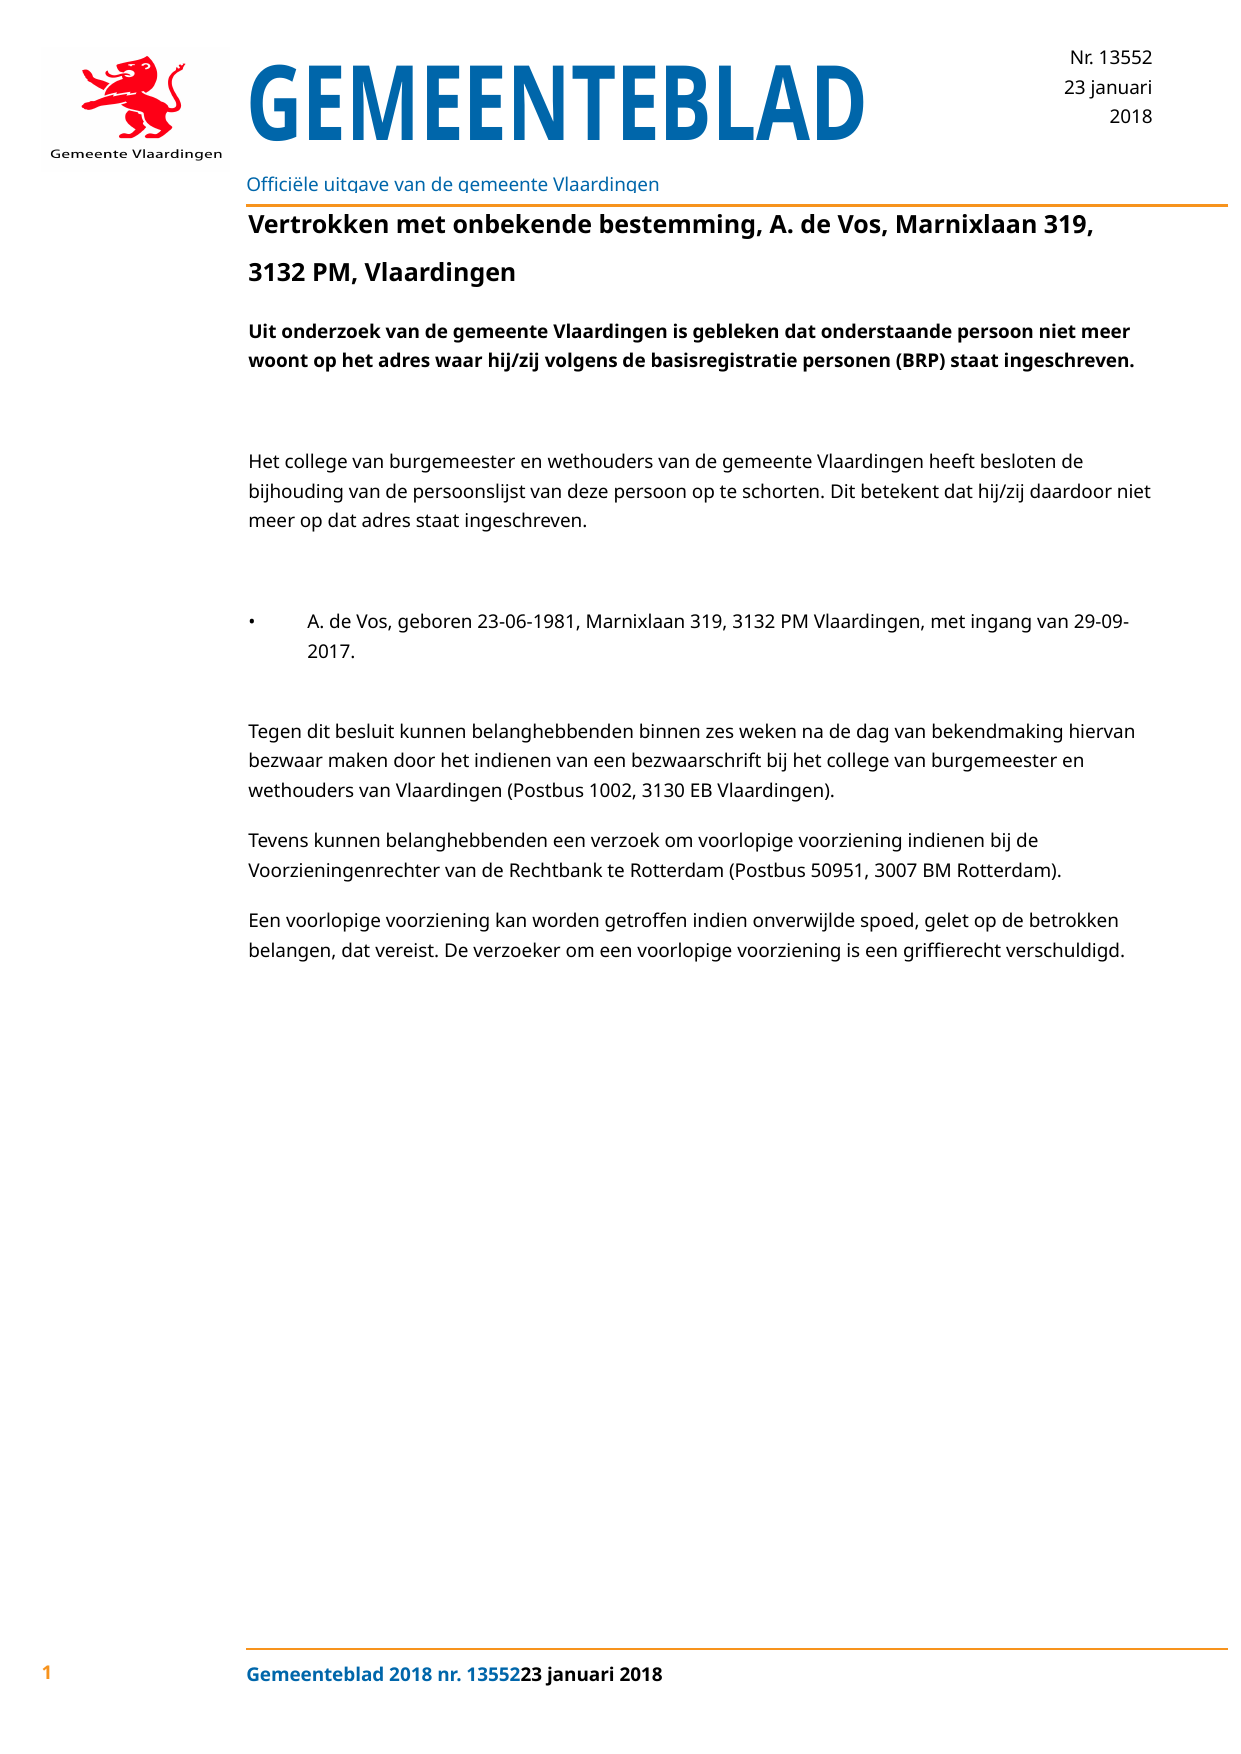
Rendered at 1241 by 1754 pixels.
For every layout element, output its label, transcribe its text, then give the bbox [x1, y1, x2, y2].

text Tegen dit besluit kunnen belanghebbenden binnen zes weken na de dag van bekendmaking hiervan bezwaar maken door het indienen van een bezwaarschrift bij het college van burgemeester en wethouders van Vlaardingen (Postbus 1002, 3130 EB Vlaardingen). [248, 718, 1152, 803]
text Vertrokken met onbekende bestemming, A. de Vos, Marnixlaan 319, 3132 PM, Vlaardingen [248, 207, 1152, 288]
text Een voorlopige voorziening kan worden getroffen indien onverwijlde spoed, gelet op de betrokken belangen, dat vereist. De verzoeker om een voorlopige voorziening is een griffierecht verschuldigd. [248, 907, 1152, 963]
text Het college van burgemeester en wethouders van de gemeente Vlaardingen heeft besloten de bijhouding van de persoonslijst van deze persoon op te schorten. Dit betekent dat hij/zij daardoor niet meer op dat adres staat ingeschreven. [248, 448, 1152, 533]
text Tevens kunnen belanghebbenden een verzoek om voorlopige voorziening indienen bij de Voorzieningenrechter van de Rechtbank te Rotterdam (Postbus 50951, 3007 BM Rotterdam). [248, 827, 1152, 883]
picture [41, 47, 231, 172]
list A. de Vos, geboren 23-06-1981, Marnixlaan 319, 3132 PM Vlaardingen, met ingang van 29-09-2017. [248, 608, 1152, 664]
text Uit onderzoek van de gemeente Vlaardingen is gebleken dat onderstaande persoon niet meer woont op het adres waar hij/zij volgens de basisregistratie personen (BRP) staat ingeschreven. [248, 318, 1152, 373]
